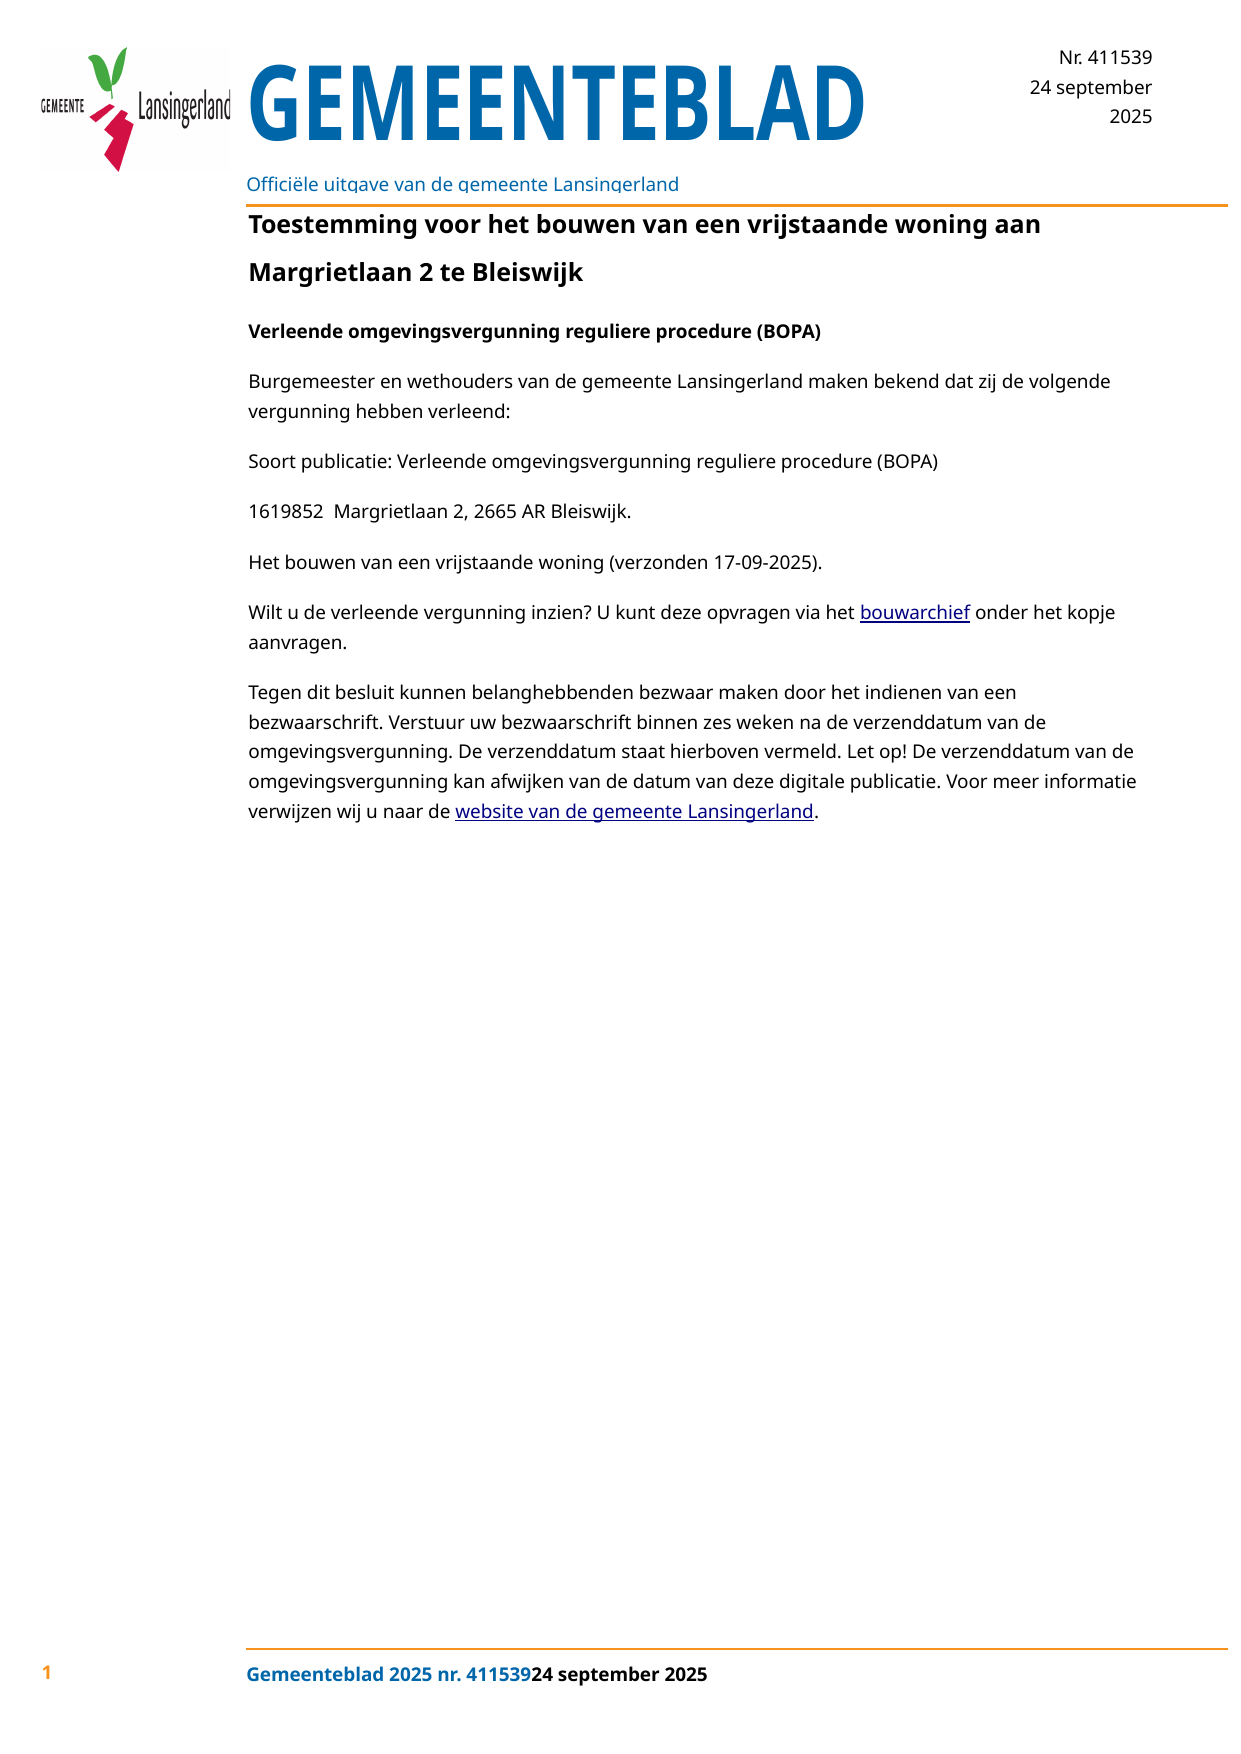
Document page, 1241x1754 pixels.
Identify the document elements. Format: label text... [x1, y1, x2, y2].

text Toestemming voor het bouwen van een vrijstaande woning aan Margrietlaan 2 te Bleiswijk [248, 207, 1152, 288]
text 1619852 Margrietlaan 2, 2665 AR Bleiswijk. [248, 499, 1152, 524]
picture [41, 47, 231, 172]
text Tegen dit besluit kunnen belanghebbenden bezwaar maken door het indienen van een bezwaarschrift. Verstuur uw bezwaarschrift binnen zes weken na de verzenddatum van de omgevingsvergunning. De verzenddatum staat hierboven vermeld. Let op! De verzenddatum van de omgevingsvergunning kan afwijken van de datum van deze digitale publicatie. Voor meer informatie verwijzen wij u naar de website van de gemeente Lansingerland. [248, 679, 1152, 824]
text Burgemeester en wethouders van de gemeente Lansingerland maken bekend dat zij de volgende vergunning hebben verleend: [248, 368, 1152, 424]
text Verleende omgevingsvergunning reguliere procedure (BOPA) [248, 318, 1152, 344]
text Wilt u de verleende vergunning inzien? U kunt deze opvragen via het bouwarchief onder het kopje aanvragen. [248, 599, 1152, 655]
text Soort publicatie: Verleende omgevingsvergunning reguliere procedure (BOPA) [248, 448, 1152, 474]
text Het bouwen van een vrijstaande woning (verzonden 17-09-2025). [248, 549, 1152, 575]
